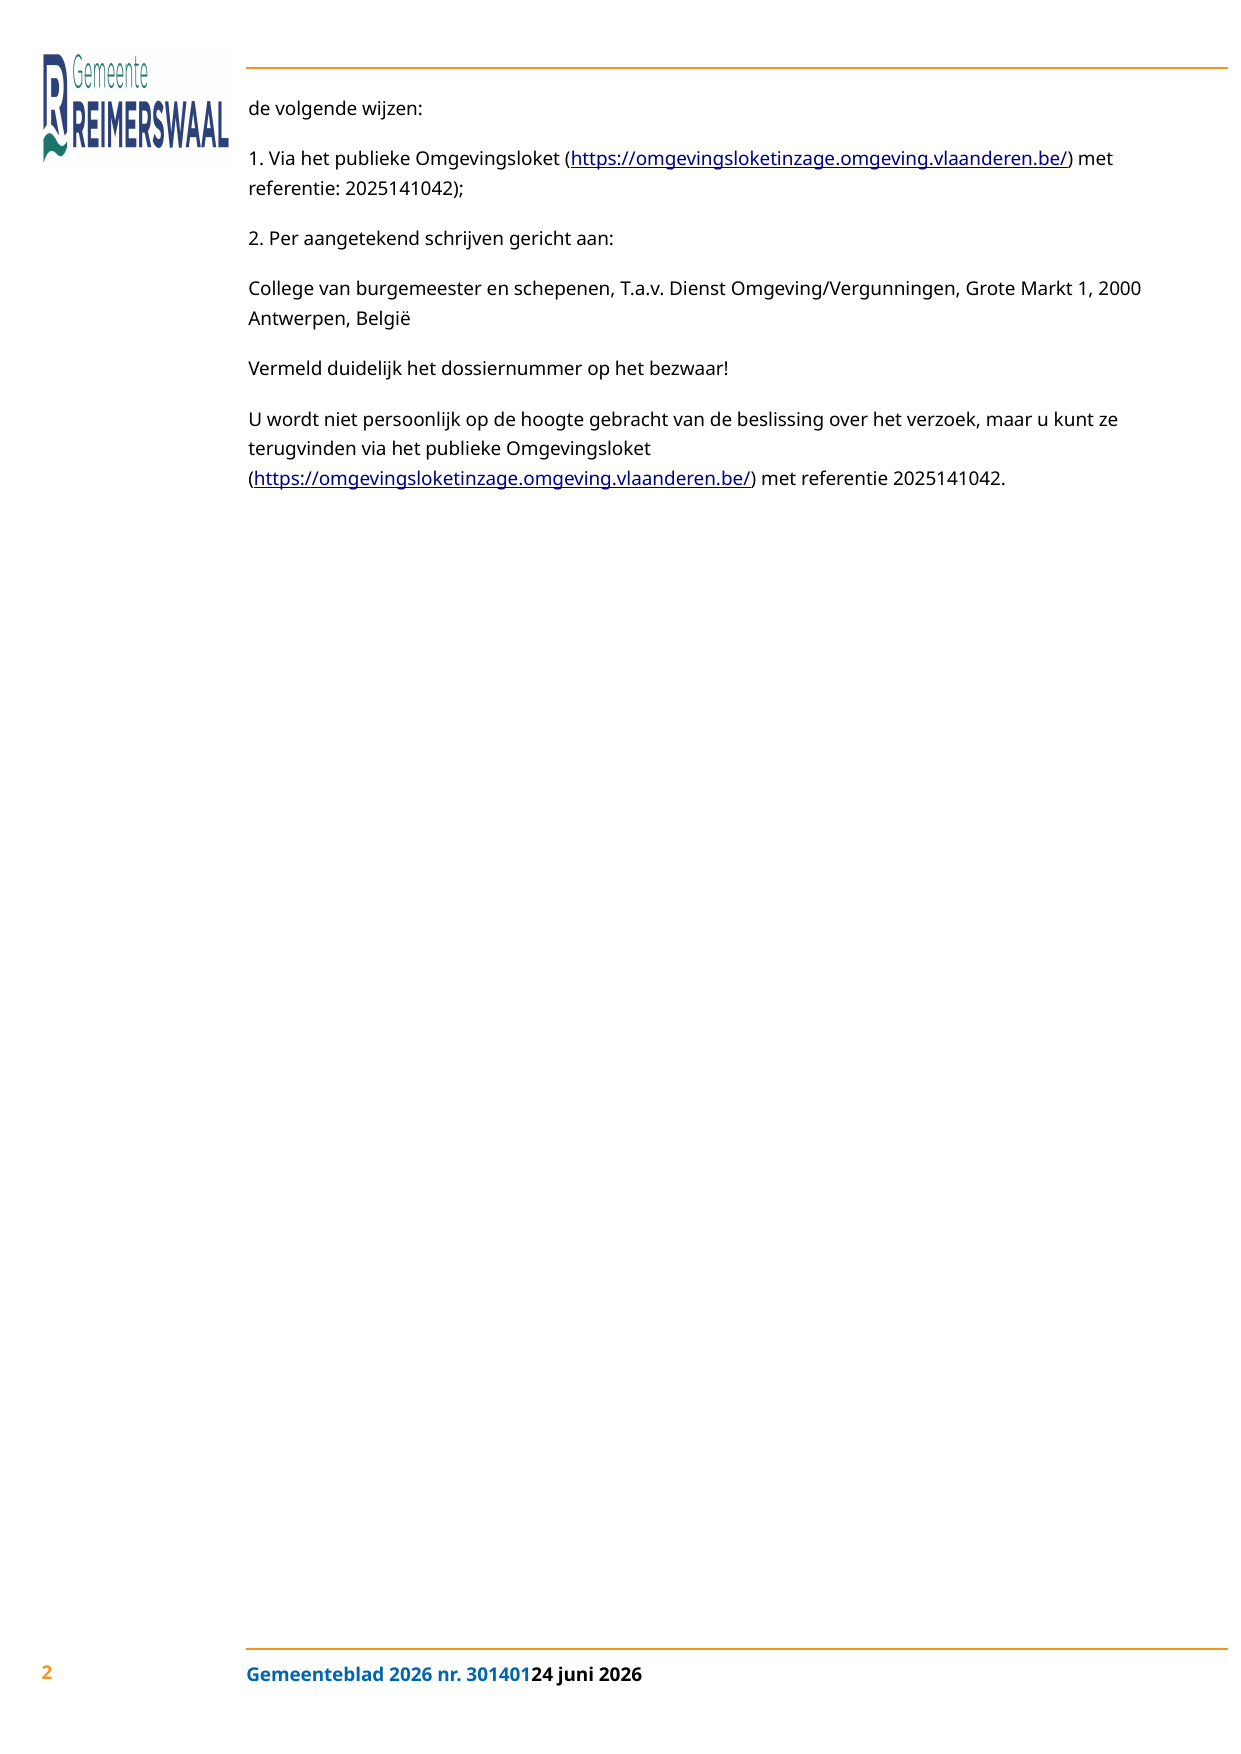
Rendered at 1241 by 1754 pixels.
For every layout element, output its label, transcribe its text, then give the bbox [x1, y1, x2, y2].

text 2. Per aangetekend schrijven gericht aan: [248, 225, 1152, 251]
text Vermeld duidelijk het dossiernummer op het bezwaar! [248, 356, 1152, 381]
text College van burgemeester en schepenen, T.a.v. Dienst Omgeving/Vergunningen, Grote Markt 1, 2000 Antwerpen, België [248, 276, 1152, 331]
text 1. Via het publieke Omgevingsloket (https://omgevingsloketinzage.omgeving.vlaanderen.be/) met referentie: 2025141042); [248, 145, 1152, 201]
text de volgende wijzen: [248, 95, 1152, 121]
picture [41, 47, 231, 172]
text U wordt niet persoonlijk op de hoogte gebracht van de beslissing over het verzoek, maar u kunt ze terugvinden via het publieke Omgevingsloket (https://omgevingsloketinzage.omgeving.vlaanderen.be/) met referentie 2025141042. [248, 406, 1152, 491]
